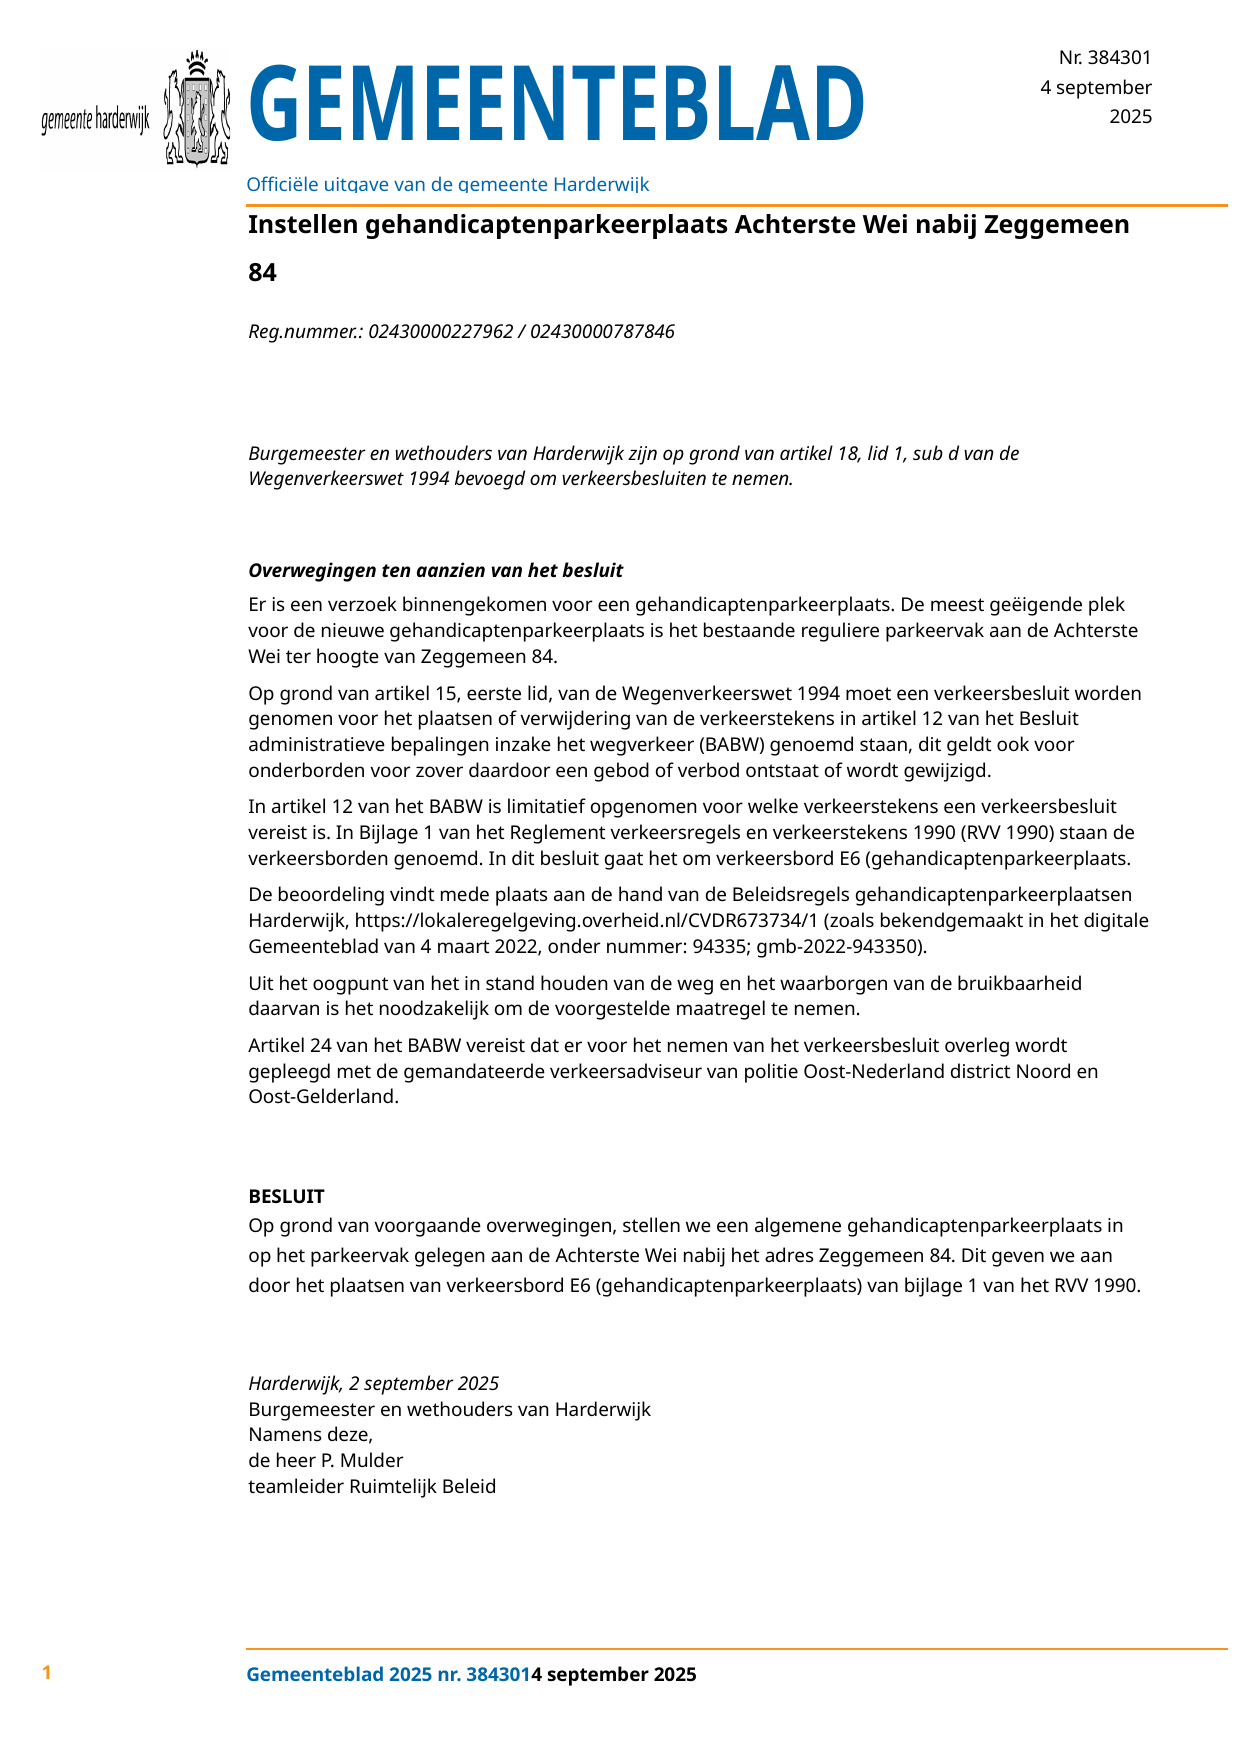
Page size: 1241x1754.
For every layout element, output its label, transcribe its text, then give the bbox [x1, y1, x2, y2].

picture [41, 47, 231, 172]
text Burgemeester en wethouders van Harderwijk [248, 1396, 1152, 1421]
text Op grond van artikel 15, eerste lid, van de Wegenverkeerswet 1994 moet een verkeersbesluit worden genomen voor het plaatsen of verwijdering van de verkeerstekens in artikel 12 van het Besluit administratieve bepalingen inzake het wegverkeer (BABW) genoemd staan, dit geldt ook voor onderborden voor zover daardoor een gebod of verbod ontstaat of wordt gewijzigd. [248, 680, 1152, 783]
text Er is een verzoek binnengekomen voor een gehandicaptenparkeerplaats. De meest geëigende plek voor de nieuwe gehandicaptenparkeerplaats is het bestaande reguliere parkeervak aan de Achterste Wei ter hoogte van Zeggemeen 84. [248, 592, 1152, 669]
text BESLUIT [248, 1183, 1152, 1209]
text Burgemeester en wethouders van Harderwijk zijn op grond van artikel 18, lid 1, sub d van de Wegenverkeerswet 1994 bevoegd om verkeersbesluiten te nemen. [248, 440, 1152, 491]
text Harderwijk, 2 september 2025 [248, 1370, 1152, 1396]
text teamleider Ruimtelijk Beleid [248, 1473, 1152, 1499]
text Artikel 24 van het BABW vereist dat er voor het nemen van het verkeersbesluit overleg wordt gepleegd met de gemandateerde verkeersadviseur van politie Oost-Nederland district Noord en Oost-Gelderland. [248, 1032, 1152, 1109]
text De beoordeling vindt mede plaats aan de hand van de Beleidsregels gehandicaptenparkeerplaatsen Harderwijk, https://lokaleregelgeving.overheid.nl/CVDR673734/1 (zoals bekendgemaakt in het digitale Gemeenteblad van 4 maart 2022, onder nummer: 94335; gmb-2022-943350). [248, 882, 1152, 959]
text Overwegingen ten aanzien van het besluit [248, 557, 1152, 583]
text Reg.nummer.: 02430000227962 / 02430000787846 [248, 318, 1152, 344]
text de heer P. Mulder [248, 1447, 1152, 1473]
text Op grond van voorgaande overwegingen, stellen we een algemene gehandicaptenparkeerplaats in op het parkeervak gelegen aan de Achterste Wei nabij het adres Zeggemeen 84. Dit geven we aan door het plaatsen van verkeersbord E6 (gehandicaptenparkeerplaats) van bijlage 1 van het RVV 1990. [248, 1213, 1152, 1297]
text Instellen gehandicaptenparkeerplaats Achterste Wei nabij Zeggemeen 84 [248, 207, 1152, 288]
text Namens deze, [248, 1421, 1152, 1447]
text Uit het oogpunt van het in stand houden van de weg en het waarborgen van de bruikbaarheid daarvan is het noodzakelijk om de voorgestelde maatregel te nemen. [248, 970, 1152, 1021]
text In artikel 12 van het BABW is limitatief opgenomen voor welke verkeerstekens een verkeersbesluit vereist is. In Bijlage 1 van het Reglement verkeersregels en verkeerstekens 1990 (RVV 1990) staan de verkeersborden genoemd. In dit besluit gaat het om verkeersbord E6 (gehandicaptenparkeerplaats. [248, 793, 1152, 871]
